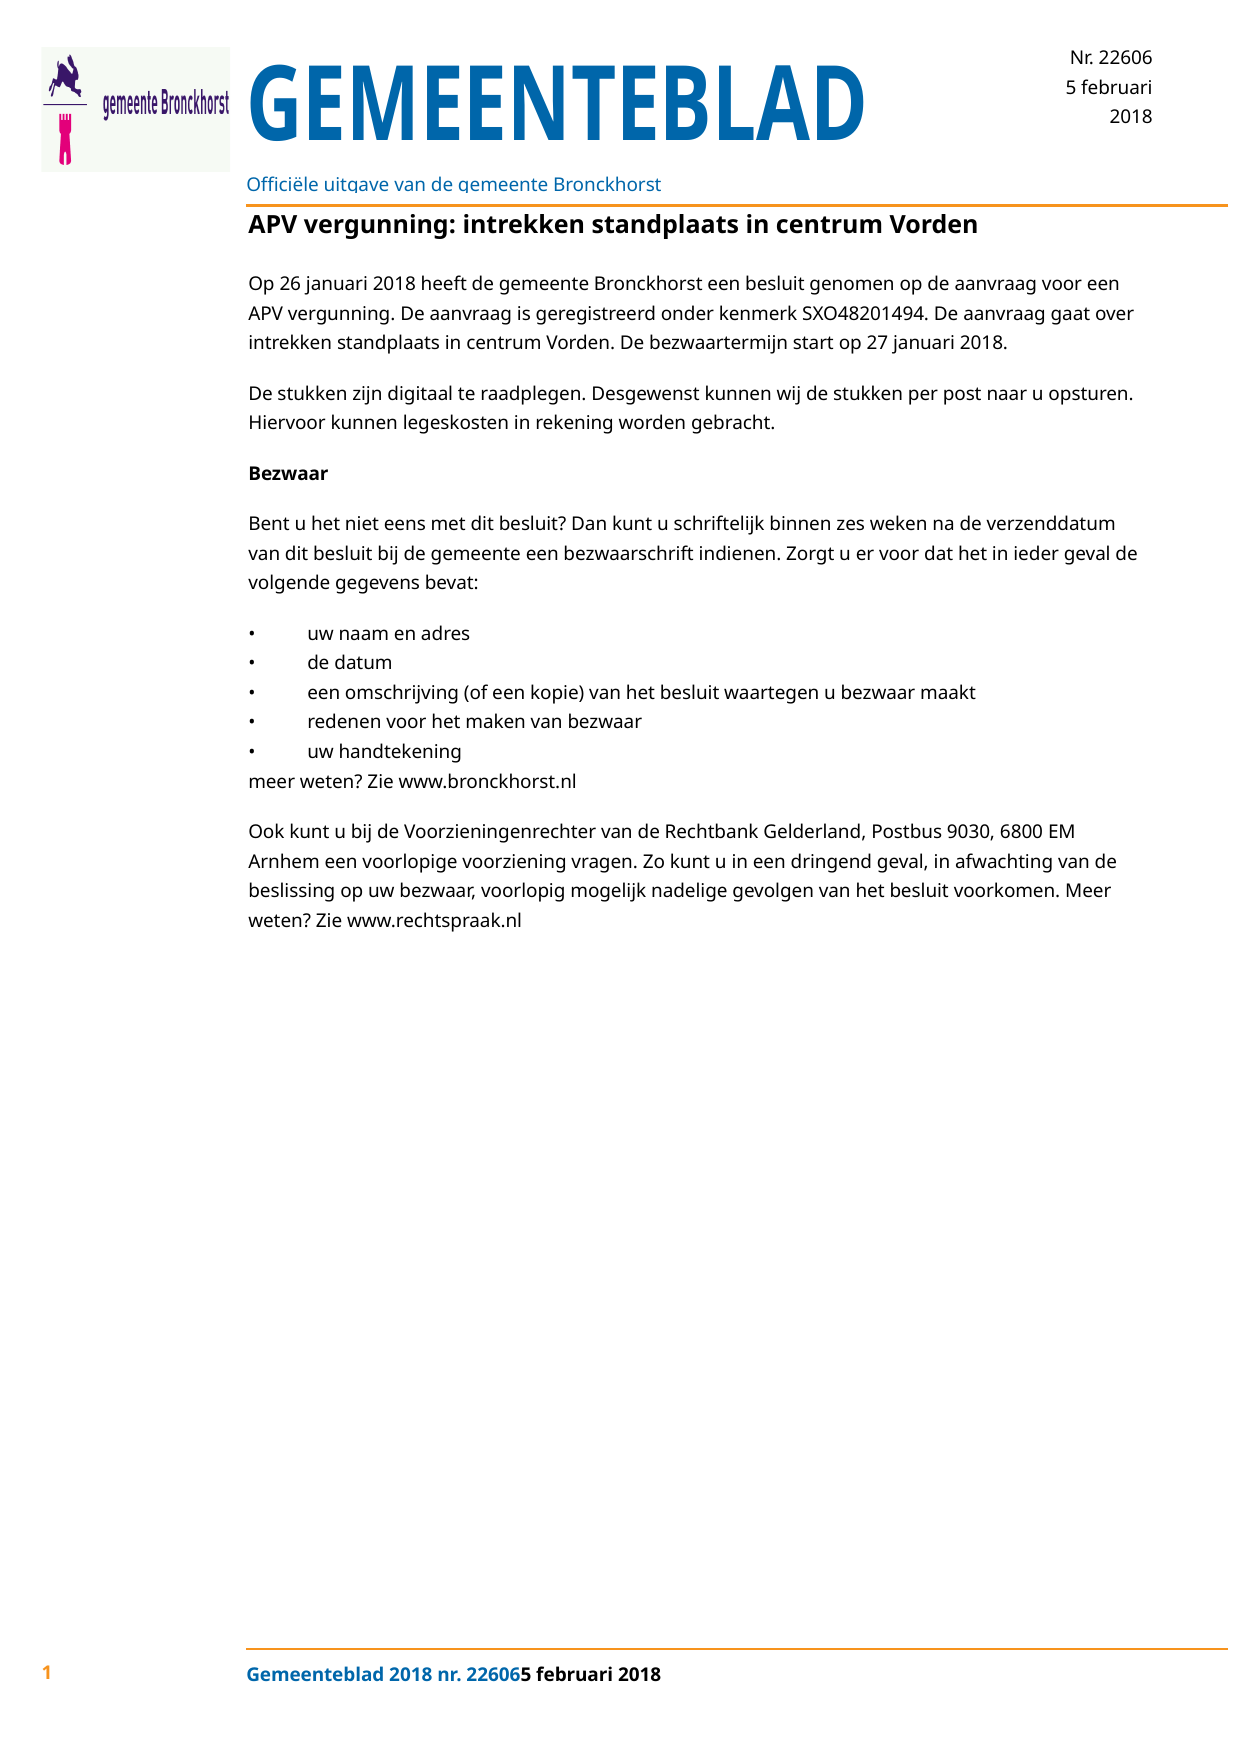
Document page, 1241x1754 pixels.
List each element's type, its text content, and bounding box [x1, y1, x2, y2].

text meer weten? Zie www.bronckhorst.nl [248, 768, 1152, 793]
list uw naam en adres [248, 620, 1152, 646]
list een omschrijving (of een kopie) van het besluit waartegen u bezwaar maakt [248, 679, 1152, 705]
picture [41, 47, 231, 172]
text Op 26 januari 2018 heeft de gemeente Bronckhorst een besluit genomen op de aanvraag voor een APV vergunning. De aanvraag is geregistreerd onder kenmerk SXO48201494. De aanvraag gaat over intrekken standplaats in centrum Vorden. De bezwaartermijn start op 27 januari 2018. [248, 270, 1152, 355]
text Bent u het niet eens met dit besluit? Dan kunt u schriftelijk binnen zes weken na de verzenddatum van dit besluit bij de gemeente een bezwaarschrift indienen. Zorgt u er voor dat het in ieder geval de volgende gegevens bevat: [248, 510, 1152, 595]
list uw handtekening [248, 738, 1152, 764]
list redenen voor het maken van bezwaar [248, 709, 1152, 734]
list de datum [248, 649, 1152, 675]
text Bezwaar [248, 460, 1152, 486]
text APV vergunning: intrekken standplaats in centrum Vorden [248, 207, 1152, 241]
text De stukken zijn digitaal te raadplegen. Desgewenst kunnen wij de stukken per post naar u opsturen. Hiervoor kunnen legeskosten in rekening worden gebracht. [248, 380, 1152, 435]
text Ook kunt u bij de Voorzieningenrechter van de Rechtbank Gelderland, Postbus 9030, 6800 EM Arnhem een voorlopige voorziening vragen. Zo kunt u in een dringend geval, in afwachting van de beslissing op uw bezwaar, voorlopig mogelijk nadelige gevolgen van het besluit voorkomen. Meer weten? Zie www.rechtspraak.nl [248, 818, 1152, 933]
